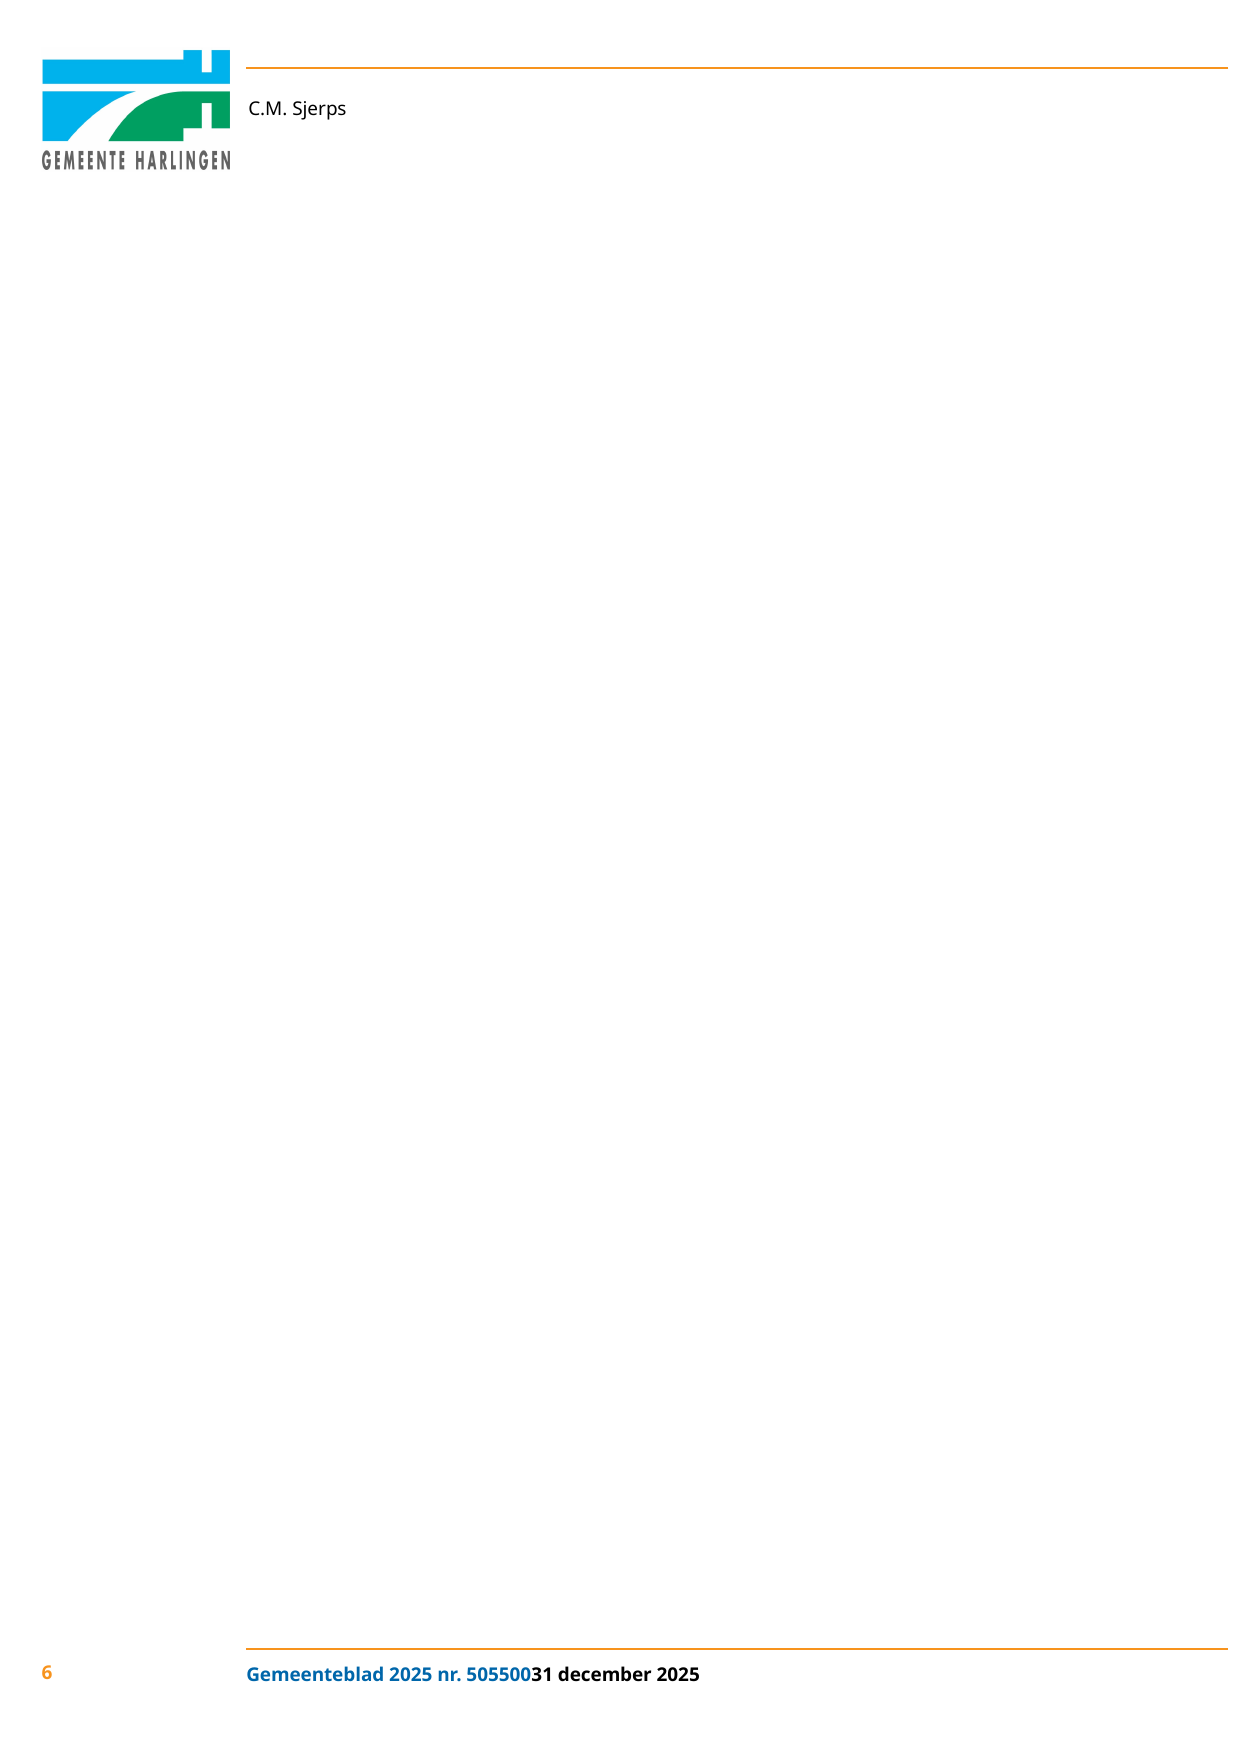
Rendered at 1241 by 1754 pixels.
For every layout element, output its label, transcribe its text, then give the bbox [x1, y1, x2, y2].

text C.M. Sjerps [248, 95, 1152, 121]
picture [41, 47, 231, 172]
